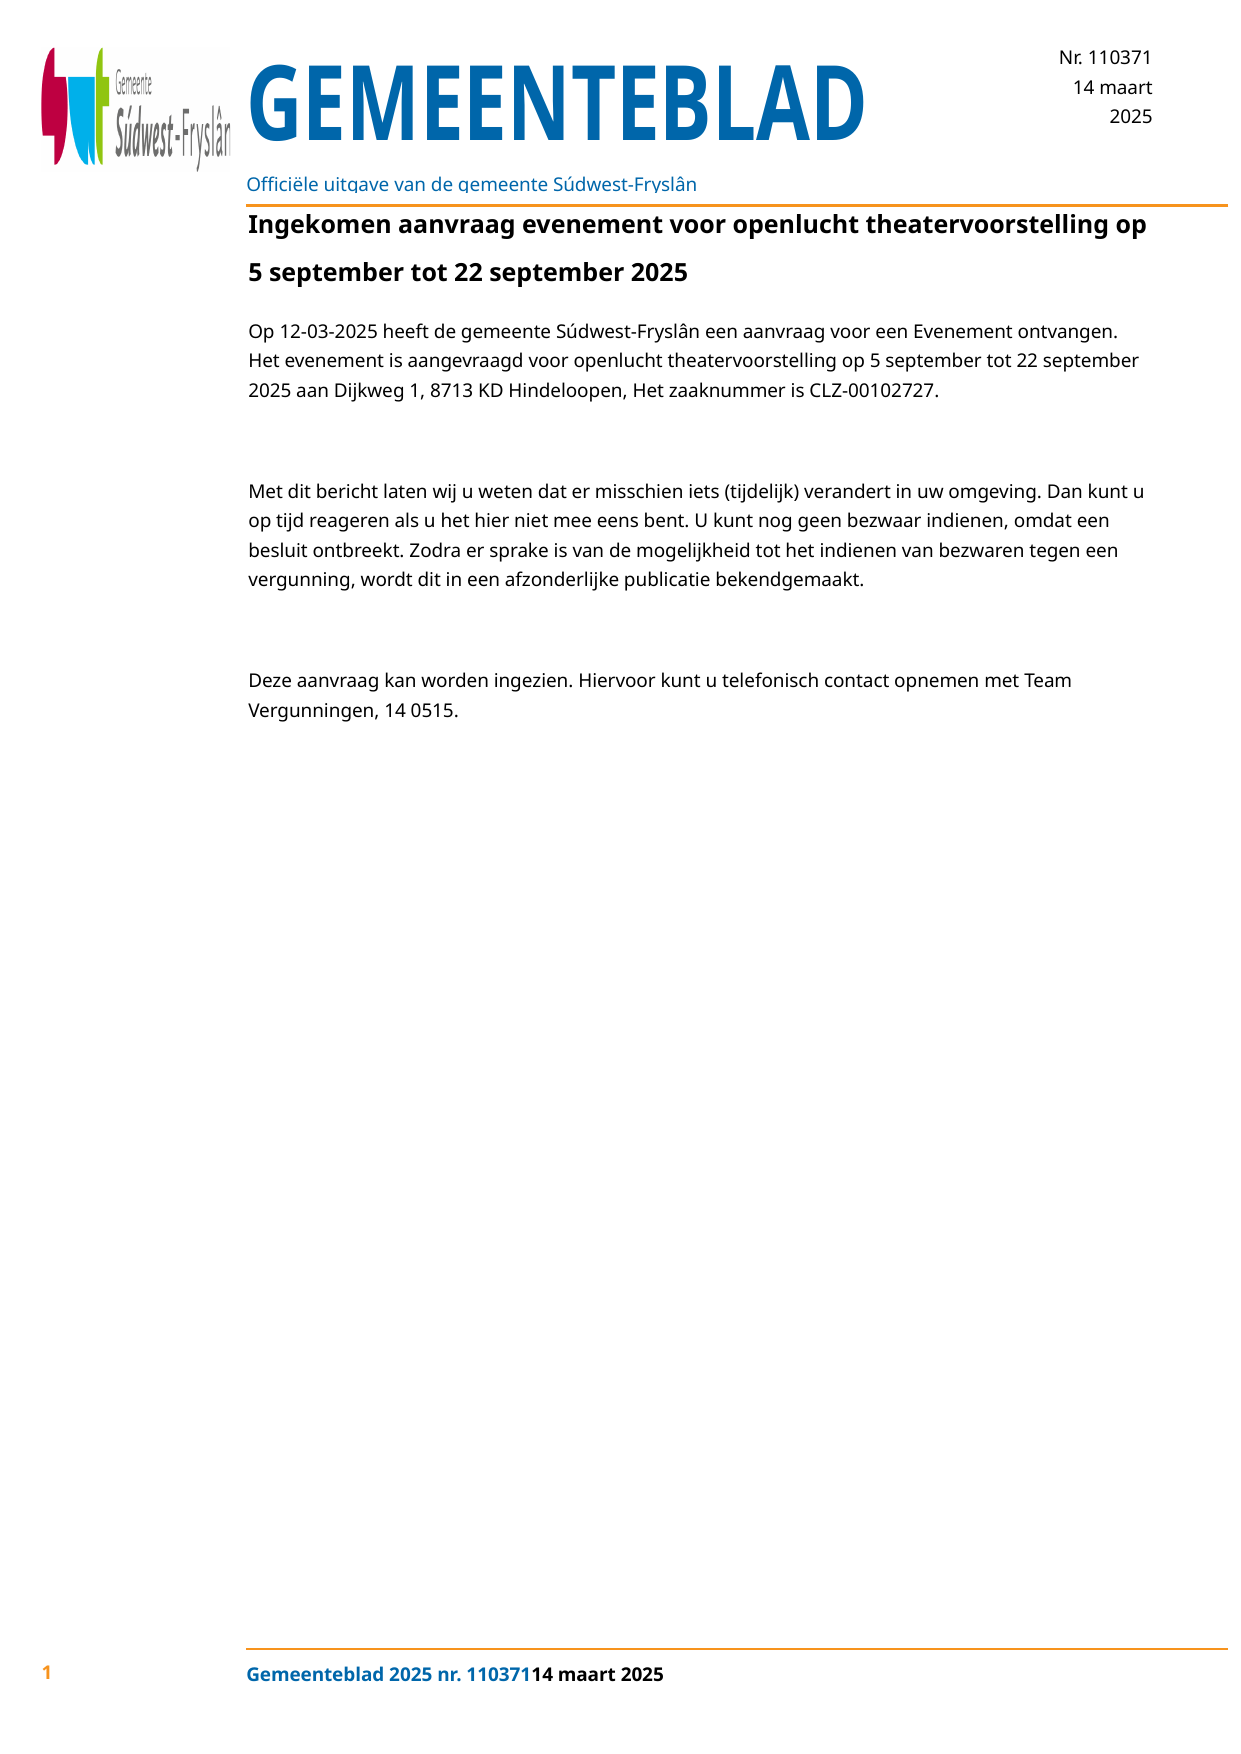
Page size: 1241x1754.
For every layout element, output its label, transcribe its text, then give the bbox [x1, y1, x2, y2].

text Op 12-03-2025 heeft de gemeente Súdwest-Fryslân een aanvraag voor een Evenement ontvangen. Het evenement is aangevraagd voor openlucht theatervoorstelling op 5 september tot 22 september 2025 aan Dijkweg 1, 8713 KD Hindeloopen, Het zaaknummer is CLZ-00102727. [248, 318, 1152, 403]
picture [41, 47, 231, 172]
text Ingekomen aanvraag evenement voor openlucht theatervoorstelling op 5 september tot 22 september 2025 [248, 207, 1152, 288]
text Deze aanvraag kan worden ingezien. Hiervoor kunt u telefonisch contact opnemen met Team Vergunningen, 14 0515. [248, 667, 1152, 723]
text Met dit bericht laten wij u weten dat er misschien iets (tijdelijk) verandert in uw omgeving. Dan kunt u op tijd reageren als u het hier niet mee eens bent. U kunt nog geen bezwaar indienen, omdat een besluit ontbreekt. Zodra er sprake is van de mogelijkheid tot het indienen van bezwaren tegen een vergunning, wordt dit in een afzonderlijke publicatie bekendgemaakt. [248, 478, 1152, 592]
